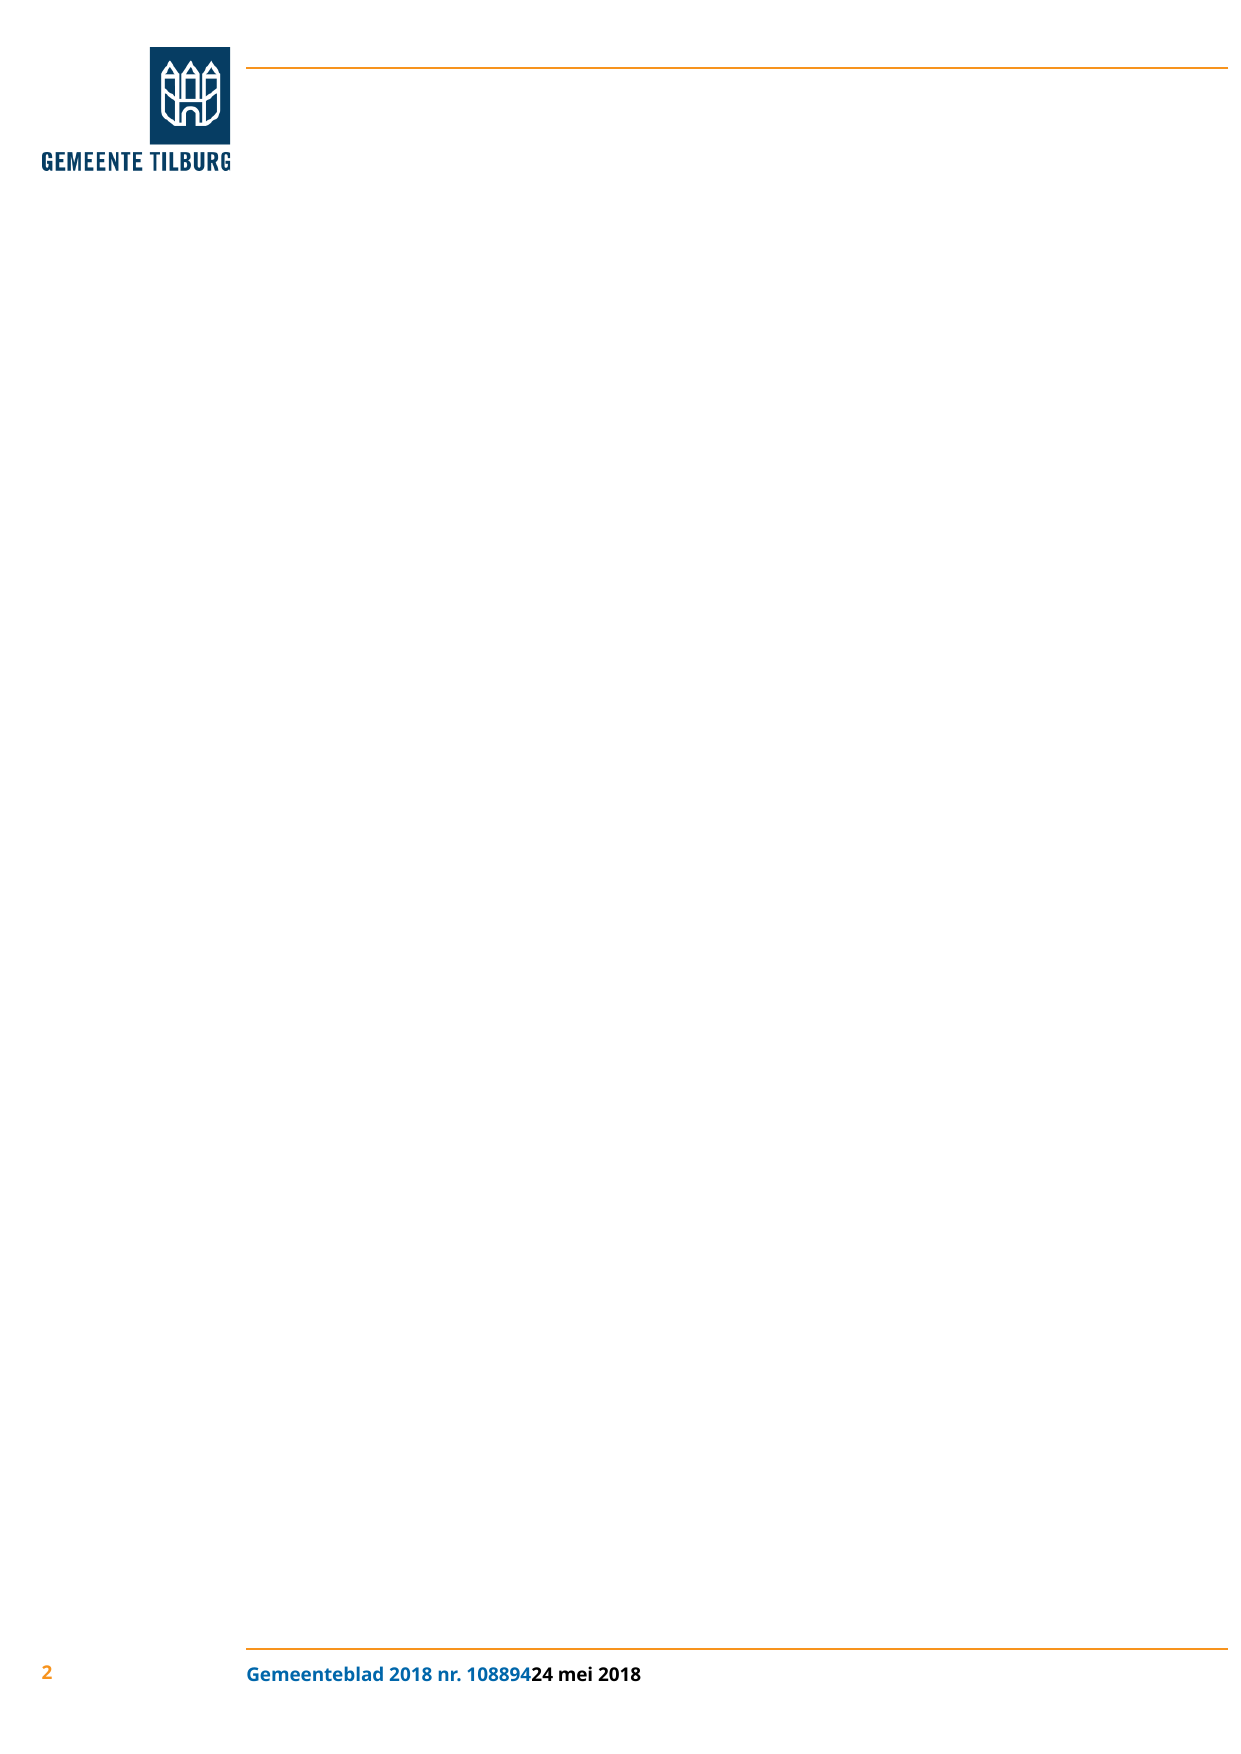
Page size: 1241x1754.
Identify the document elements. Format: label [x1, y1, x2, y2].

picture [41, 47, 231, 172]
